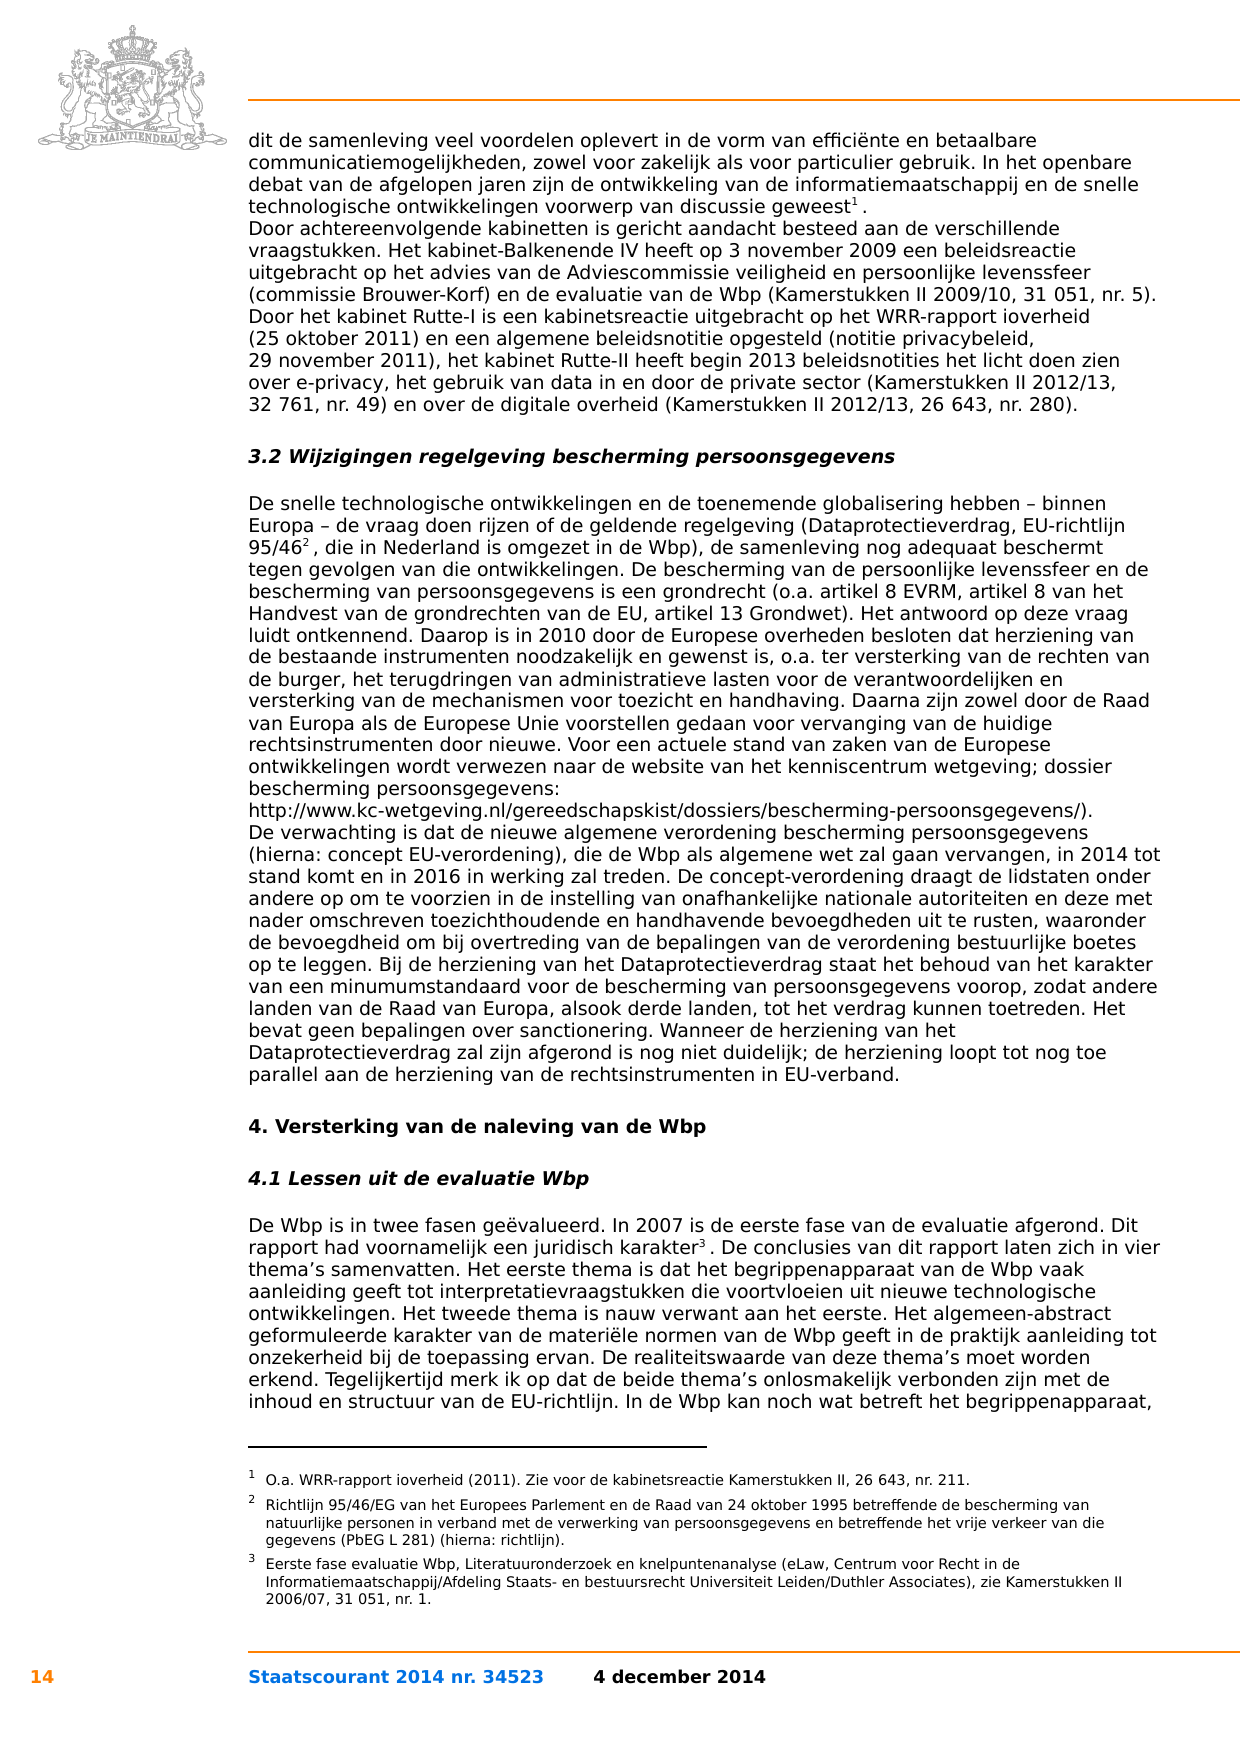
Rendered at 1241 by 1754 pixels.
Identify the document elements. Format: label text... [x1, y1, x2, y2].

subtitle 4.1 Lessen uit de evaluatie Wbp [248, 1168, 1163, 1190]
subtitle 4. Versterking van de naleving van de Wbp [248, 1116, 1163, 1138]
subtitle 3.2 Wijzigingen regelgeving bescherming persoonsgegevens [248, 446, 1163, 468]
text Eerste fase evaluatie Wbp, Literatuuronderzoek en knelpuntenanalyse (eLaw, Centrum voor Recht in de Informatiemaatschappij/Afdeling Staats- en bestuursrecht Universiteit Leiden/Duthler Associates), zie Kamerstukken II 2006/07, 31 051, nr. 1. [248, 1552, 1163, 1608]
text Door achtereenvolgende kabinetten is gericht aandacht besteed aan de verschillende vraagstukken. Het kabinet-Balkenende IV heeft op 3 november 2009 een beleidsreactie uitgebracht op het advies van de Adviescommissie veiligheid en persoonlijke levenssfeer (commissie Brouwer-Korf) en de evaluatie van de Wbp (Kamerstukken II 2009/10, 31 051, nr. 5). Door het kabinet Rutte-I is een kabinetsreactie uitgebracht op het WRR-rapport ioverheid (25 oktober 2011) en een algemene beleidsnotitie opgesteld (notitie privacybeleid, 29 november 2011), het kabinet Rutte-II heeft begin 2013 beleidsnotities het licht doen zien over e-privacy, het gebruik van data in en door de private sector (Kamerstukken II 2012/13, 32 761, nr. 49) en over de digitale overheid (Kamerstukken II 2012/13, 26 643, nr. 280). [248, 218, 1163, 416]
text dit de samenleving veel voordelen oplevert in de vorm van efficiënte en betaalbare communicatiemogelijkheden, zowel voor zakelijk als voor particulier gebruik. In het openbare debat van de afgelopen jaren zijn de ontwikkeling van de informatiemaatschappij en de snelle technologische ontwikkelingen voorwerp van discussie geweest. [248, 130, 1163, 218]
text De verwachting is dat de nieuwe algemene verordening bescherming persoonsgegevens (hierna: concept EU-verordening), die de Wbp als algemene wet zal gaan vervangen, in 2014 tot stand komt en in 2016 in werking zal treden. De concept-verordening draagt de lidstaten onder andere op om te voorzien in de instelling van onafhankelijke nationale autoriteiten en deze met nader omschreven toezichthoudende en handhavende bevoegdheden uit te rusten, waaronder de bevoegdheid om bij overtreding van de bepalingen van de verordening bestuurlijke boetes op te leggen. Bij de herziening van het Dataprotectieverdrag staat het behoud van het karakter van een minumumstandaard voor de bescherming van persoonsgegevens voorop, zodat andere landen van de Raad van Europa, alsook derde landen, tot het verdrag kunnen toetreden. Het bevat geen bepalingen over sanctionering. Wanneer de herziening van het Dataprotectieverdrag zal zijn afgerond is nog niet duidelijk; de herziening loopt tot nog toe parallel aan de herziening van de rechtsinstrumenten in EU-verband. [248, 822, 1163, 1086]
text Richtlijn 95/46/EG van het Europees Parlement en de Raad van 24 oktober 1995 betreffende de bescherming van natuurlijke personen in verband met de verwerking van persoonsgegevens en betreffende het vrije verkeer van die gegevens (PbEG L 281) (hierna: richtlijn). [248, 1493, 1163, 1549]
text De snelle technologische ontwikkelingen en de toenemende globalisering hebben – binnen Europa – de vraag doen rijzen of de geldende regelgeving (Dataprotectieverdrag, EU-richtlijn 95/46, die in Nederland is omgezet in de Wbp), de samenleving nog adequaat beschermt tegen gevolgen van die ontwikkelingen. De bescherming van de persoonlijke levenssfeer en de bescherming van persoonsgegevens is een grondrecht (o.a. artikel 8 EVRM, artikel 8 van het Handvest van de grondrechten van de EU, artikel 13 Grondwet). Het antwoord op deze vraag luidt ontkennend. Daarop is in 2010 door de Europese overheden besloten dat herziening van de bestaande instrumenten noodzakelijk en gewenst is, o.a. ter versterking van de rechten van de burger, het terugdringen van administratieve lasten voor de verantwoordelijken en versterking van de mechanismen voor toezicht en handhaving. Daarna zijn zowel door de Raad van Europa als de Europese Unie voorstellen gedaan voor vervanging van de huidige rechtsinstrumenten door nieuwe. Voor een actuele stand van zaken van de Europese ontwikkelingen wordt verwezen naar de website van het kenniscentrum wetgeving; dossier bescherming persoonsgegevens: http://www.kc-wetgeving.nl/gereedschapskist/dossiers/bescherming-persoonsgegevens/). [248, 493, 1163, 822]
picture [38, 25, 227, 150]
text De Wbp is in twee fasen geëvalueerd. In 2007 is de eerste fase van de evaluatie afgerond. Dit rapport had voornamelijk een juridisch karakter. De conclusies van dit rapport laten zich in vier thema’s samenvatten. Het eerste thema is dat het begrippenapparaat van de Wbp vaak aanleiding geeft tot interpretatievraagstukken die voortvloeien uit nieuwe technologische ontwikkelingen. Het tweede thema is nauw verwant aan het eerste. Het algemeen-abstract geformuleerde karakter van de materiële normen van de Wbp geeft in de praktijk aanleiding tot onzekerheid bij de toepassing ervan. De realiteitswaarde van deze thema’s moet worden erkend. Tegelijkertijd merk ik op dat de beide thema’s onlosmakelijk verbonden zijn met de inhoud en structuur van de EU-richtlijn. In de Wbp kan noch wat betreft het begrippenapparaat, [248, 1215, 1163, 1413]
text O.a. WRR-rapport ioverheid (2011). Zie voor de kabinetsreactie Kamerstukken II, 26 643, nr. 211. [248, 1468, 1163, 1490]
